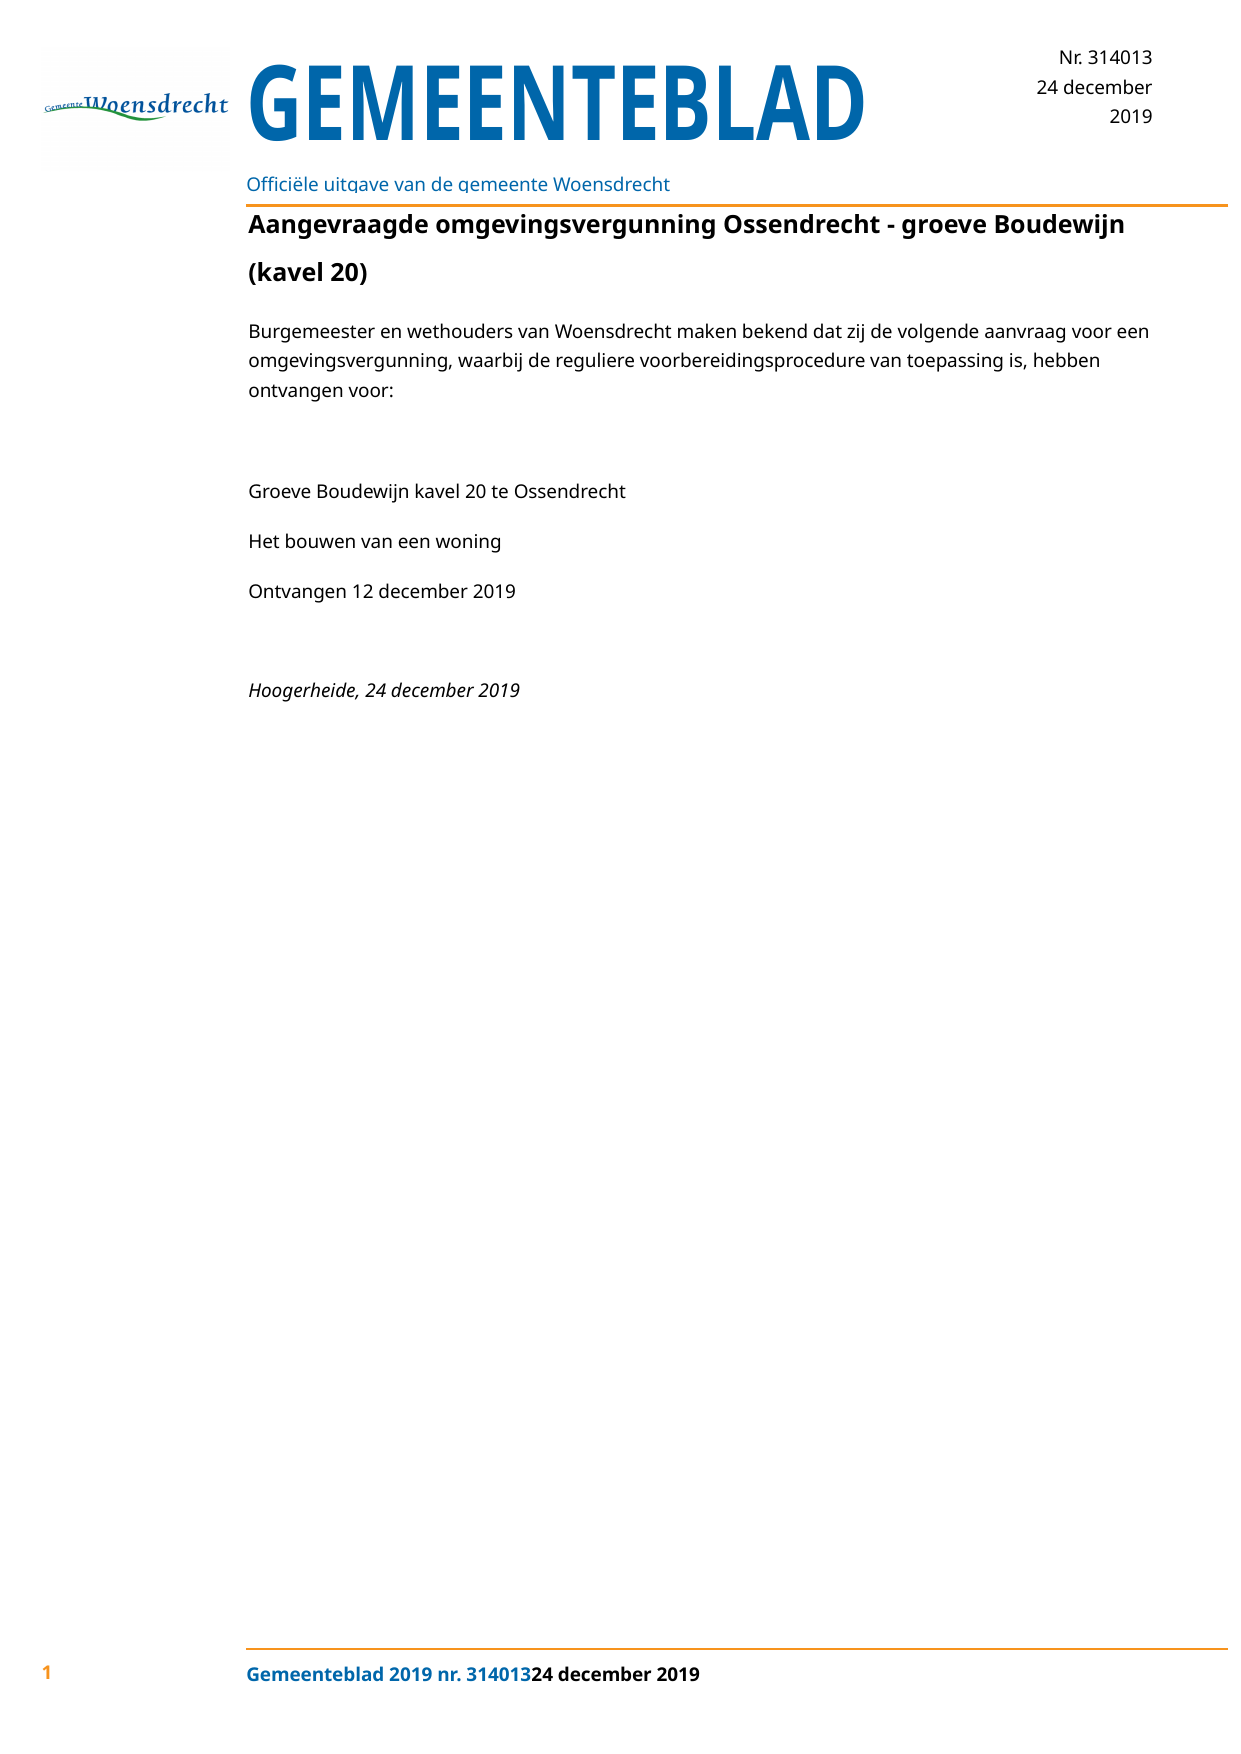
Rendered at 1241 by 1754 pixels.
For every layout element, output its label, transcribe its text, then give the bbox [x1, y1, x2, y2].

text Het bouwen van een woning [248, 528, 1152, 554]
picture [41, 47, 231, 172]
text Hoogerheide, 24 december 2019 [248, 677, 1152, 703]
text Ontvangen 12 december 2019 [248, 579, 1152, 604]
text Groeve Boudewijn kavel 20 te Ossendrecht [248, 478, 1152, 504]
text Aangevraagde omgevingsvergunning Ossendrecht - groeve Boudewijn (kavel 20) [248, 207, 1152, 288]
text Burgemeester en wethouders van Woensdrecht maken bekend dat zij de volgende aanvraag voor een omgevingsvergunning, waarbij de reguliere voorbereidingsprocedure van toepassing is, hebben ontvangen voor: [248, 318, 1152, 403]
